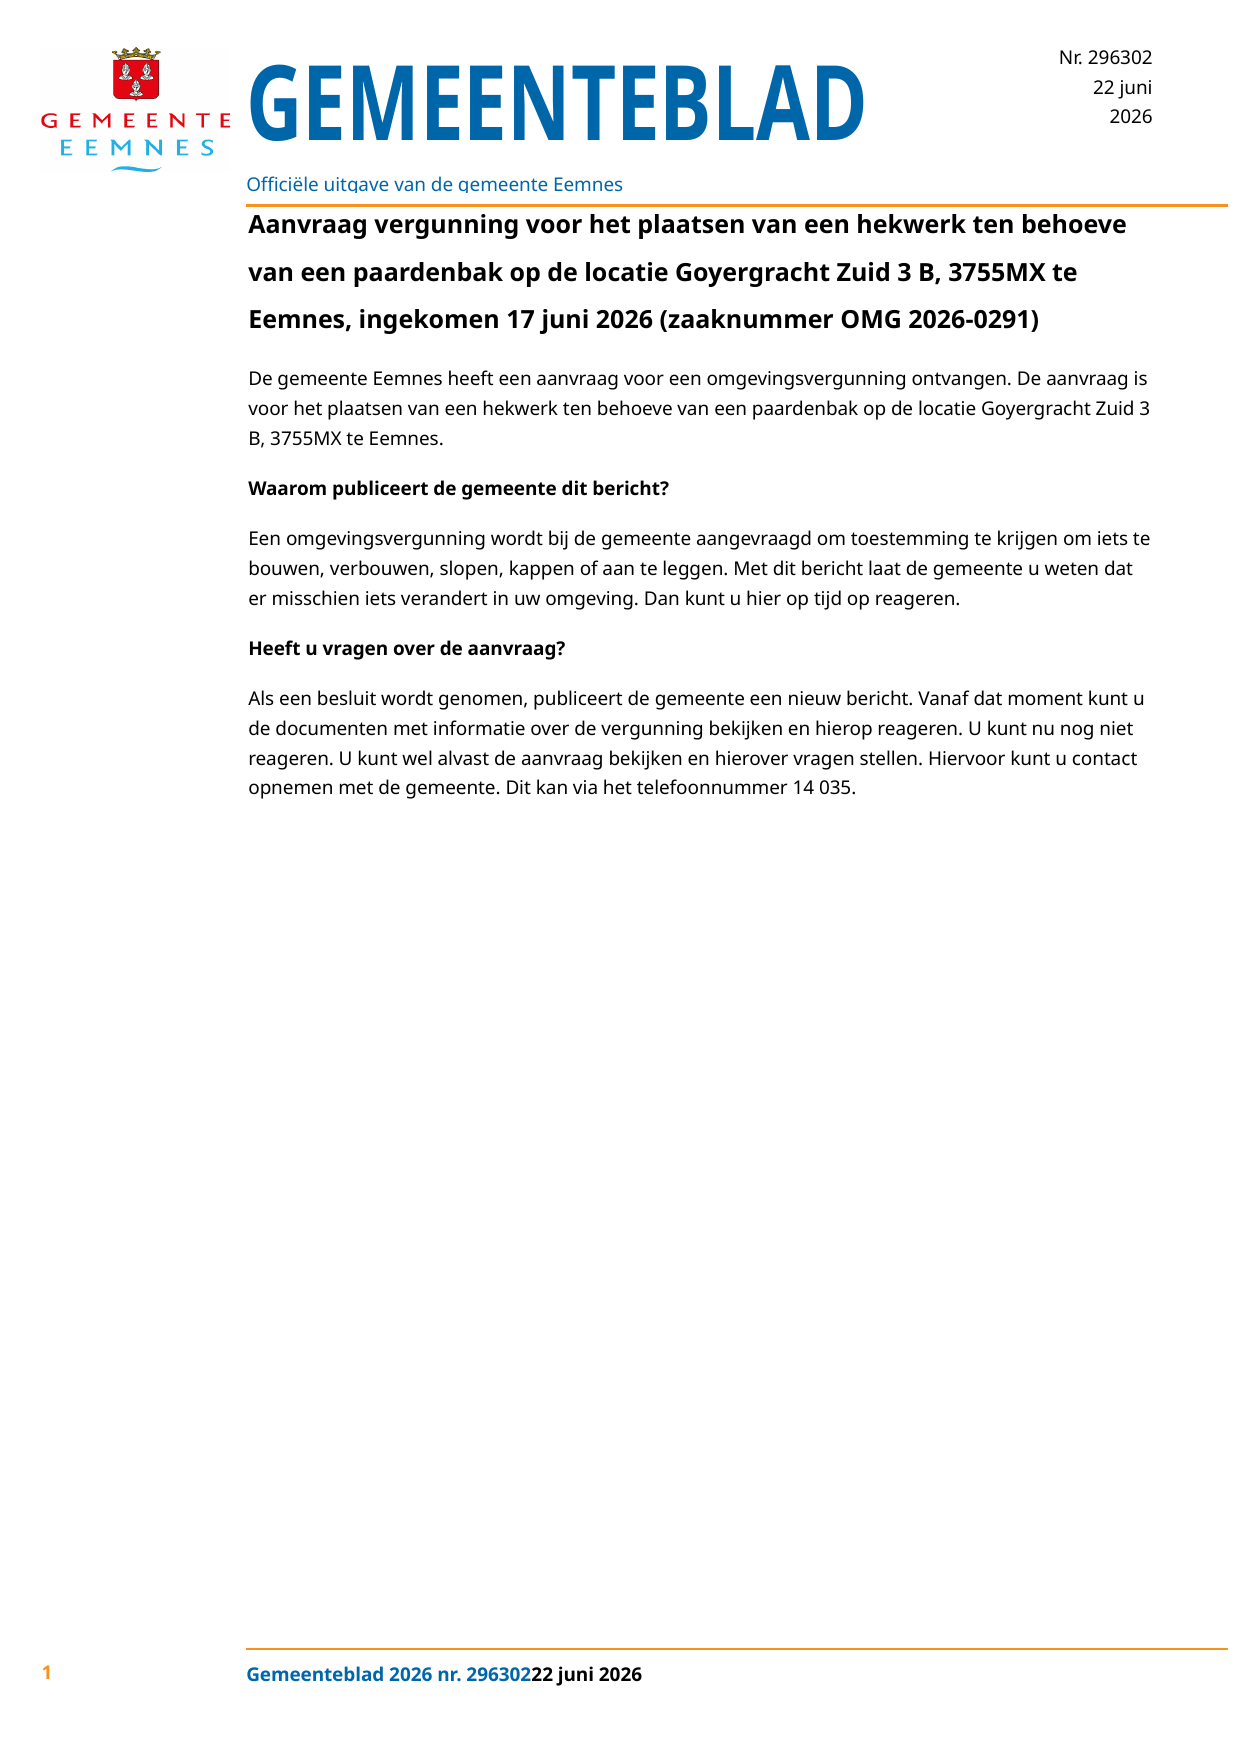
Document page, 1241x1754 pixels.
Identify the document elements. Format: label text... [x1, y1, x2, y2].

text Aanvraag vergunning voor het plaatsen van een hekwerk ten behoeve van een paardenbak op de locatie Goyergracht Zuid 3 B, 3755MX te Eemnes, ingekomen 17 juni 2026 (zaaknummer OMG 2026-0291) [248, 207, 1152, 336]
text De gemeente Eemnes heeft een aanvraag voor een omgevingsvergunning ontvangen. De aanvraag is voor het plaatsen van een hekwerk ten behoeve van een paardenbak op de locatie Goyergracht Zuid 3 B, 3755MX te Eemnes. [248, 366, 1152, 450]
text Heeft u vragen over de aanvraag? [248, 635, 1152, 661]
text Een omgevingsvergunning wordt bij de gemeente aangevraagd om toestemming te krijgen om iets te bouwen, verbouwen, slopen, kappen of aan te leggen. Met dit bericht laat de gemeente u weten dat er misschien iets verandert in uw omgeving. Dan kunt u hier op tijd op reageren. [248, 526, 1152, 610]
picture [41, 47, 231, 172]
text Waarom publiceert de gemeente dit bericht? [248, 475, 1152, 501]
text Als een besluit wordt genomen, publiceert de gemeente een nieuw bericht. Vanaf dat moment kunt u de documenten met informatie over de vergunning bekijken en hierop reageren. U kunt nu nog niet reageren. U kunt wel alvast de aanvraag bekijken en hierover vragen stellen. Hiervoor kunt u contact opnemen met de gemeente. Dit kan via het telefoonnummer 14 035. [248, 686, 1152, 800]
